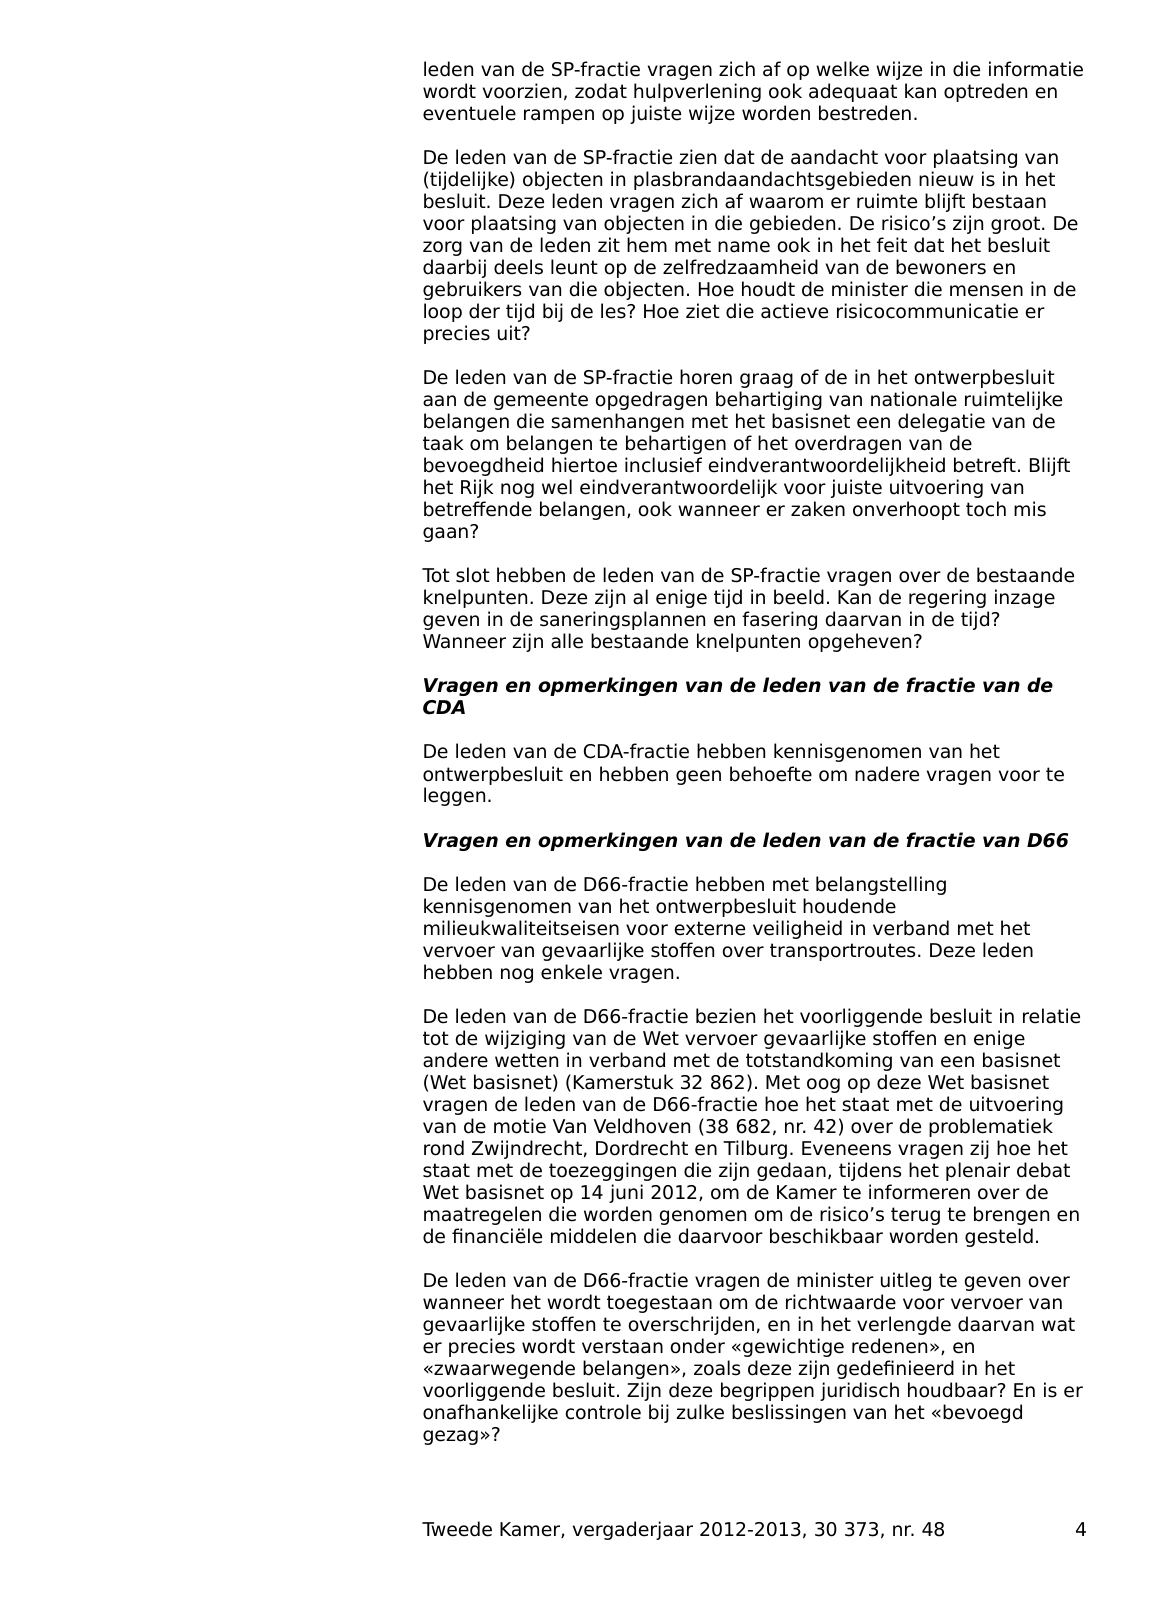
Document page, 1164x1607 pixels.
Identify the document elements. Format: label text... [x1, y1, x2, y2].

text Tot slot hebben de leden van de SP-fractie vragen over de bestaande knelpunten. Deze zijn al enige tijd in beeld. Kan de regering inzage geven in de saneringsplannen en fasering daarvan in de tijd? Wanneer zijn alle bestaande knelpunten opgeheven? [422, 565, 1087, 653]
text De leden van de D66-fractie vragen de minister uitleg te geven over wanneer het wordt toegestaan om de richtwaarde voor vervoer van gevaarlijke stoffen te overschrijden, en in het verlengde daarvan wat er precies wordt verstaan onder «gewichtige redenen», en «zwaarwegende belangen», zoals deze zijn gedefinieerd in het voorliggende besluit. Zijn deze begrippen juridisch houdbaar? En is er onafhankelijke controle bij zulke beslissingen van het «bevoegd gezag»? [422, 1270, 1087, 1446]
text De leden van de CDA-fractie hebben kennisgenomen van het ontwerpbesluit en hebben geen behoefte om nadere vragen voor te leggen. [422, 741, 1087, 807]
subtitle Vragen en opmerkingen van de leden van de fractie van D66 [422, 829, 1087, 852]
text De leden van de D66-fractie hebben met belangstelling kennisgenomen van het ontwerpbesluit houdende milieukwaliteitseisen voor externe veiligheid in verband met het vervoer van gevaarlijke stoffen over transportroutes. Deze leden hebben nog enkele vragen. [422, 874, 1087, 984]
subtitle Vragen en opmerkingen van de leden van de fractie van de CDA [422, 675, 1087, 719]
text De leden van de SP-fractie horen graag of de in het ontwerpbesluit aan de gemeente opgedragen behartiging van nationale ruimtelijke belangen die samenhangen met het basisnet een delegatie van de taak om belangen te behartigen of het overdragen van de bevoegdheid hiertoe inclusief eindverantwoordelijkheid betreft. Blijft het Rijk nog wel eindverantwoordelijk voor juiste uitvoering van betreffende belangen, ook wanneer er zaken onverhoopt toch mis gaan? [422, 367, 1087, 543]
text De leden van de D66-fractie bezien het voorliggende besluit in relatie tot de wijziging van de Wet vervoer gevaarlijke stoffen en enige andere wetten in verband met de totstandkoming van een basisnet (Wet basisnet) (Kamerstuk 32 862). Met oog op deze Wet basisnet vragen de leden van de D66-fractie hoe het staat met de uitvoering van de motie Van Veldhoven (38 682, nr. 42) over de problematiek rond Zwijndrecht, Dordrecht en Tilburg. Eveneens vragen zij hoe het staat met de toezeggingen die zijn gedaan, tijdens het plenair debat Wet basisnet op 14 juni 2012, om de Kamer te informeren over de maatregelen die worden genomen om de risico’s terug te brengen en de financiële middelen die daarvoor beschikbaar worden gesteld. [422, 1006, 1087, 1248]
text leden van de SP-fractie vragen zich af op welke wijze in die informatie wordt voorzien, zodat hulpverlening ook adequaat kan optreden en eventuele rampen op juiste wijze worden bestreden. [422, 59, 1087, 125]
text De leden van de SP-fractie zien dat de aandacht voor plaatsing van (tijdelijke) objecten in plasbrandaandachtsgebieden nieuw is in het besluit. Deze leden vragen zich af waarom er ruimte blijft bestaan voor plaatsing van objecten in die gebieden. De risico’s zijn groot. De zorg van de leden zit hem met name ook in het feit dat het besluit daarbij deels leunt op de zelfredzaamheid van de bewoners en gebruikers van die objecten. Hoe houdt de minister die mensen in de loop der tijd bij de les? Hoe ziet die actieve risicocommunicatie er precies uit? [422, 147, 1087, 345]
